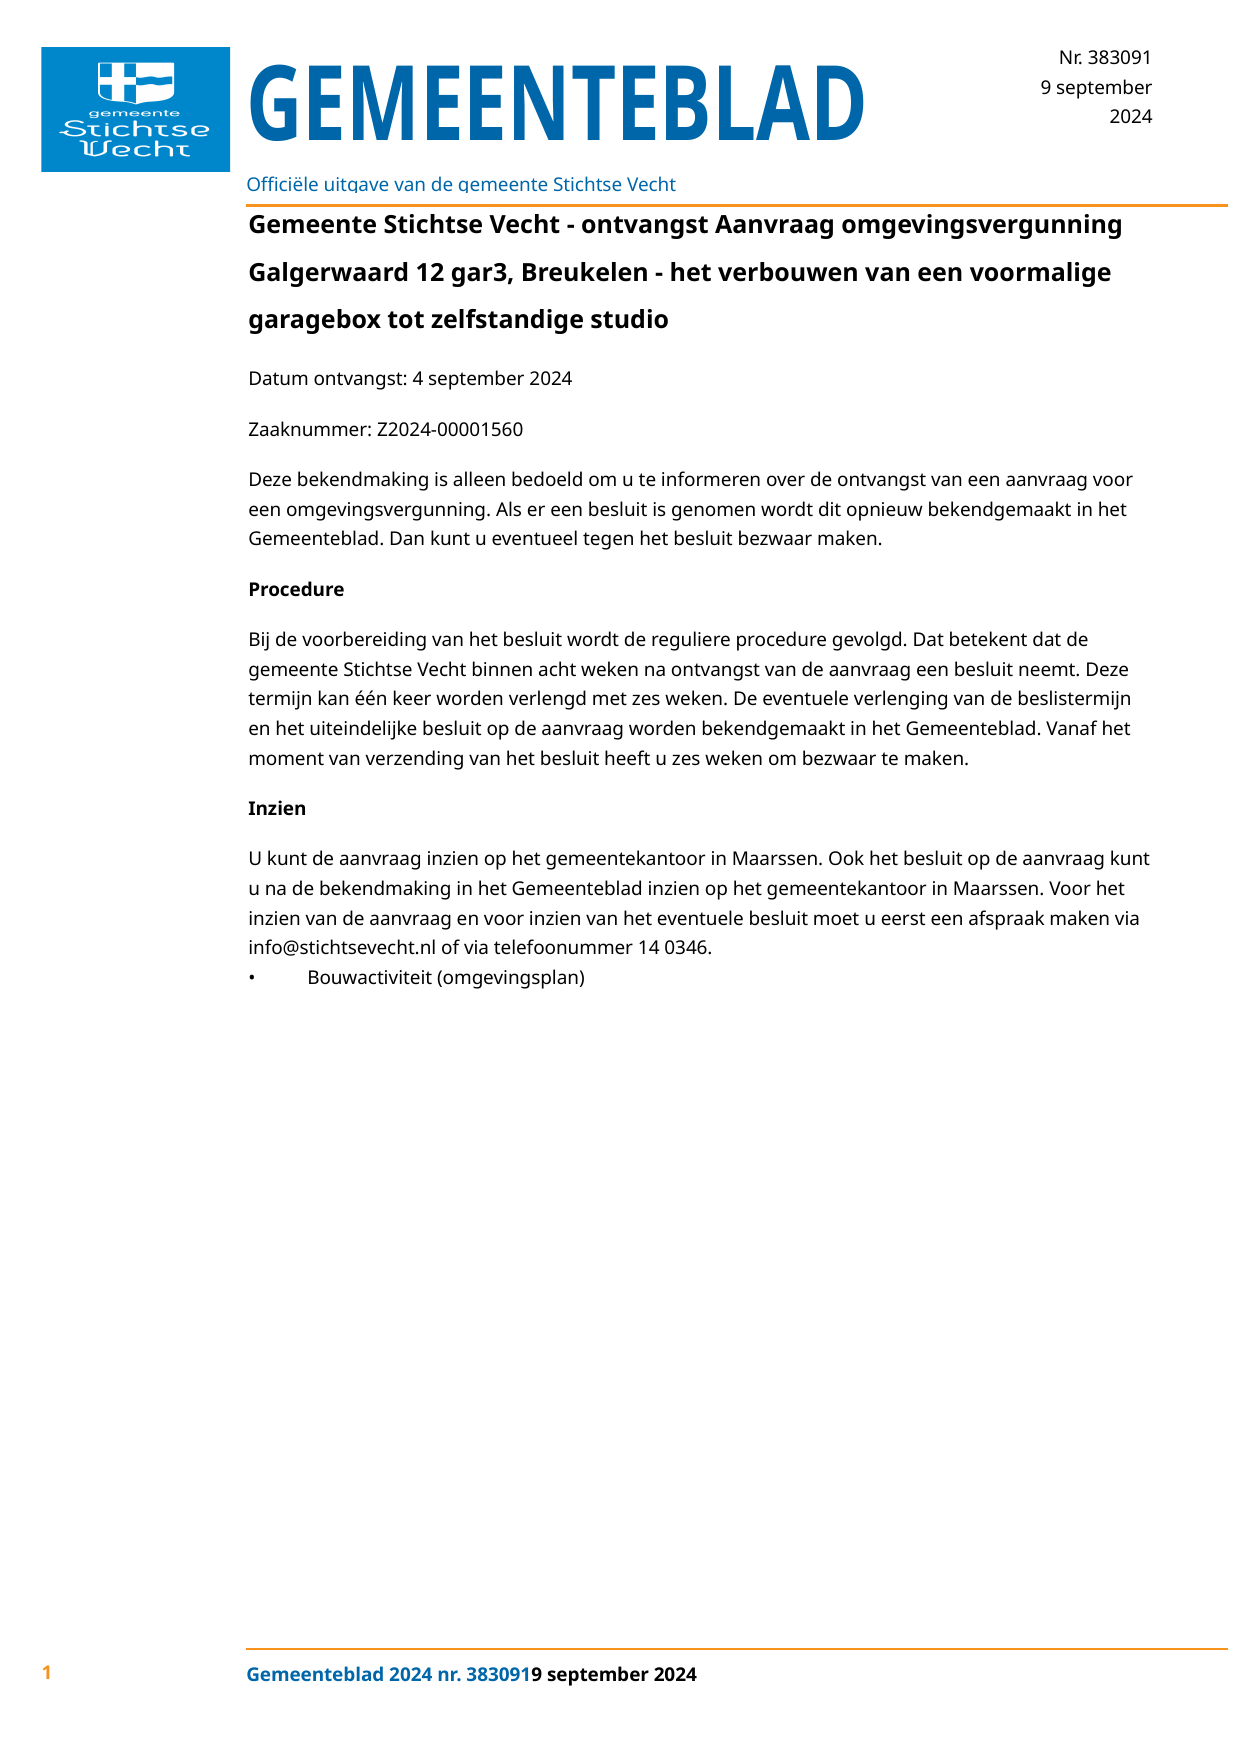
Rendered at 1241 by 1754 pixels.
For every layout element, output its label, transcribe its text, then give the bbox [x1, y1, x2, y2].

text Inzien [248, 795, 1152, 821]
text Datum ontvangst: 4 september 2024 [248, 366, 1152, 391]
text Gemeente Stichtse Vecht - ontvangst Aanvraag omgevingsvergunning Galgerwaard 12 gar3, Breukelen - het verbouwen van een voormalige garagebox tot zelfstandige studio [248, 207, 1152, 336]
list Bouwactiviteit (omgevingsplan) [248, 964, 1152, 989]
text Bij de voorbereiding van het besluit wordt de reguliere procedure gevolgd. Dat betekent dat de gemeente Stichtse Vecht binnen acht weken na ontvangst van de aanvraag een besluit neemt. Deze termijn kan één keer worden verlengd met zes weken. De eventuele verlenging van de beslistermijn en het uiteindelijke besluit op de aanvraag worden bekendgemaakt in het Gemeenteblad. Vanaf het moment van verzending van het besluit heeft u zes weken om bezwaar te maken. [248, 626, 1152, 770]
picture [99, 63, 135, 101]
text Zaaknummer: Z2024-00001560 [248, 416, 1152, 442]
text Procedure [248, 576, 1152, 602]
text Deze bekendmaking is alleen bedoeld om u te informeren over de ontvangst van een aanvraag voor een omgevingsvergunning. Als er een besluit is genomen wordt dit opnieuw bekendgemaakt in het Gemeenteblad. Dan kunt u eventueel tegen het besluit bezwaar maken. [248, 466, 1152, 551]
picture [137, 63, 174, 103]
text U kunt de aanvraag inzien op het gemeentekantoor in Maarssen. Ook het besluit op de aanvraag kunt u na de bekendmaking in het Gemeenteblad inzien op het gemeentekantoor in Maarssen. Voor het inzien van de aanvraag en voor inzien van het eventuele besluit moet u eerst een afspraak maken via info@stichtsevecht.nl of via telefoonummer 14 0346. [248, 846, 1152, 960]
